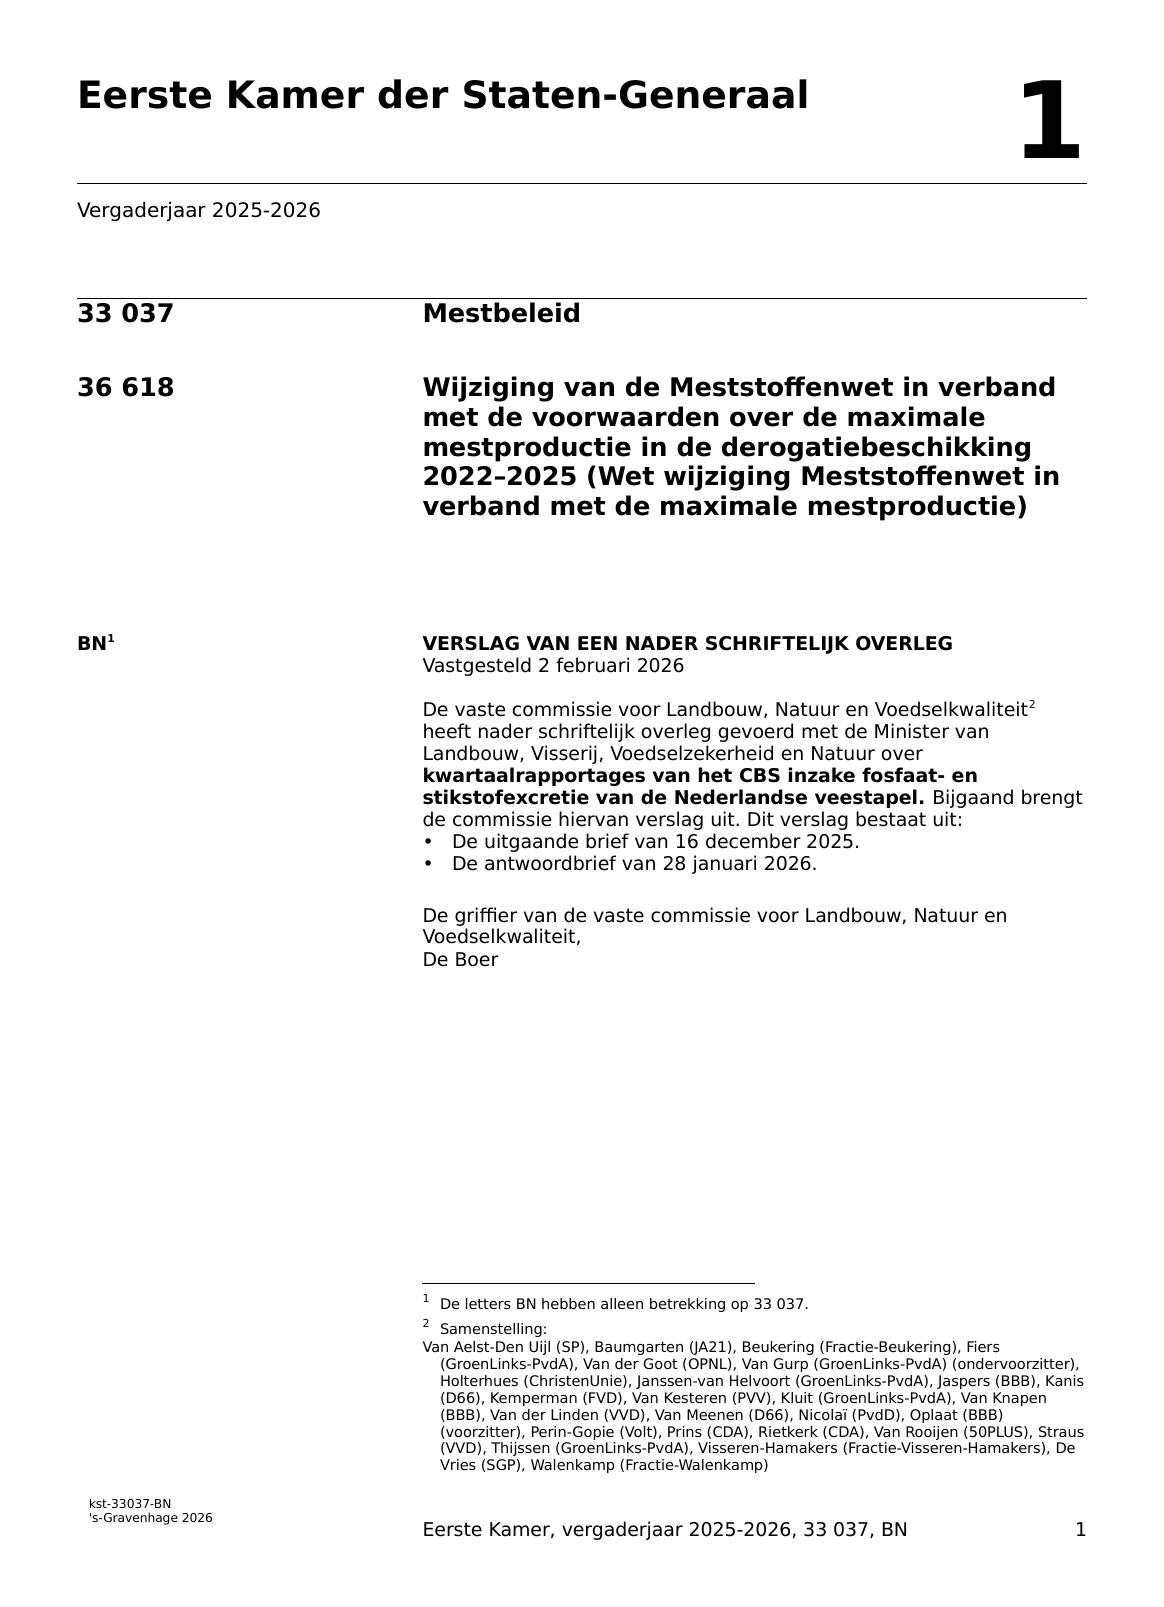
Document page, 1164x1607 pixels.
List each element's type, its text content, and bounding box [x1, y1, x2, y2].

text Vastgesteld 2 februari 2026 [422, 654, 1087, 676]
table_cell Vergaderjaar 2025-2026 [77, 184, 1087, 298]
subtitle 36 618 Wijziging van de Meststoffenwet in verband met de voorwaarden over de maximale mestproductie in de derogatiebeschikking 2022–2025 (Wet wijziging Meststoffenwet in verband met de maximale mestproductie) [77, 373, 1087, 521]
text Van Aelst-Den Uijl (SP), Baumgarten (JA21), Beukering (Fractie-Beukering), Fiers (GroenLinks-PvdA), Van der Goot (OPNL), Van Gurp (GroenLinks-PvdA) (ondervoorzitter), Holterhues (ChristenUnie), Janssen-van Helvoort (GroenLinks-PvdA), Jaspers (BBB), Kanis (D66), Kemperman (FVD), Van Kesteren (PVV), Kluit (GroenLinks-PvdA), Van Knapen (BBB), Van der Linden (VVD), Van Meenen (D66), Nicolaï (PvdD), Oplaat (BBB) (voorzitter), Perin-Gopie (Volt), Prins (CDA), Rietkerk (CDA), Van Rooijen (50PLUS), Straus (VVD), Thijssen (GroenLinks-PvdA), Visseren-Hamakers (Fractie-Visseren-Hamakers), De Vries (SGP), Walenkamp (Fractie-Walenkamp) [422, 1339, 1087, 1474]
text De letters BN hebben alleen betrekking op 33 037. [422, 1292, 1087, 1314]
text Samenstelling: [422, 1317, 1087, 1339]
text • De uitgaande brief van 16 december 2025. [422, 831, 1087, 852]
text kst-33037-BN [88, 1497, 323, 1511]
table_header 1 [886, 59, 1087, 183]
subtitle BN VERSLAG VAN EEN NADER SCHRIFTELIJK OVERLEG [77, 632, 1087, 654]
table_header Eerste Kamer der Staten-Generaal [77, 59, 886, 183]
text • De antwoordbrief van 28 januari 2026. [422, 852, 1087, 874]
text 's-Gravenhage 2026 [88, 1511, 323, 1525]
text De griffier van de vaste commissie voor Landbouw, Natuur en Voedselkwaliteit, De Boer [422, 904, 1087, 970]
subtitle 33 037 Mestbeleid [77, 299, 1087, 329]
text De vaste commissie voor Landbouw, Natuur en Voedselkwaliteit heeft nader schriftelijk overleg gevoerd met de Minister van Landbouw, Visserij, Voedselzekerheid en Natuur over kwartaalrapportages van het CBS inzake fosfaat- en stikstofexcretie van de Nederlandse veestapel. Bijgaand brengt de commissie hiervan verslag uit. Dit verslag bestaat uit: [422, 699, 1087, 831]
